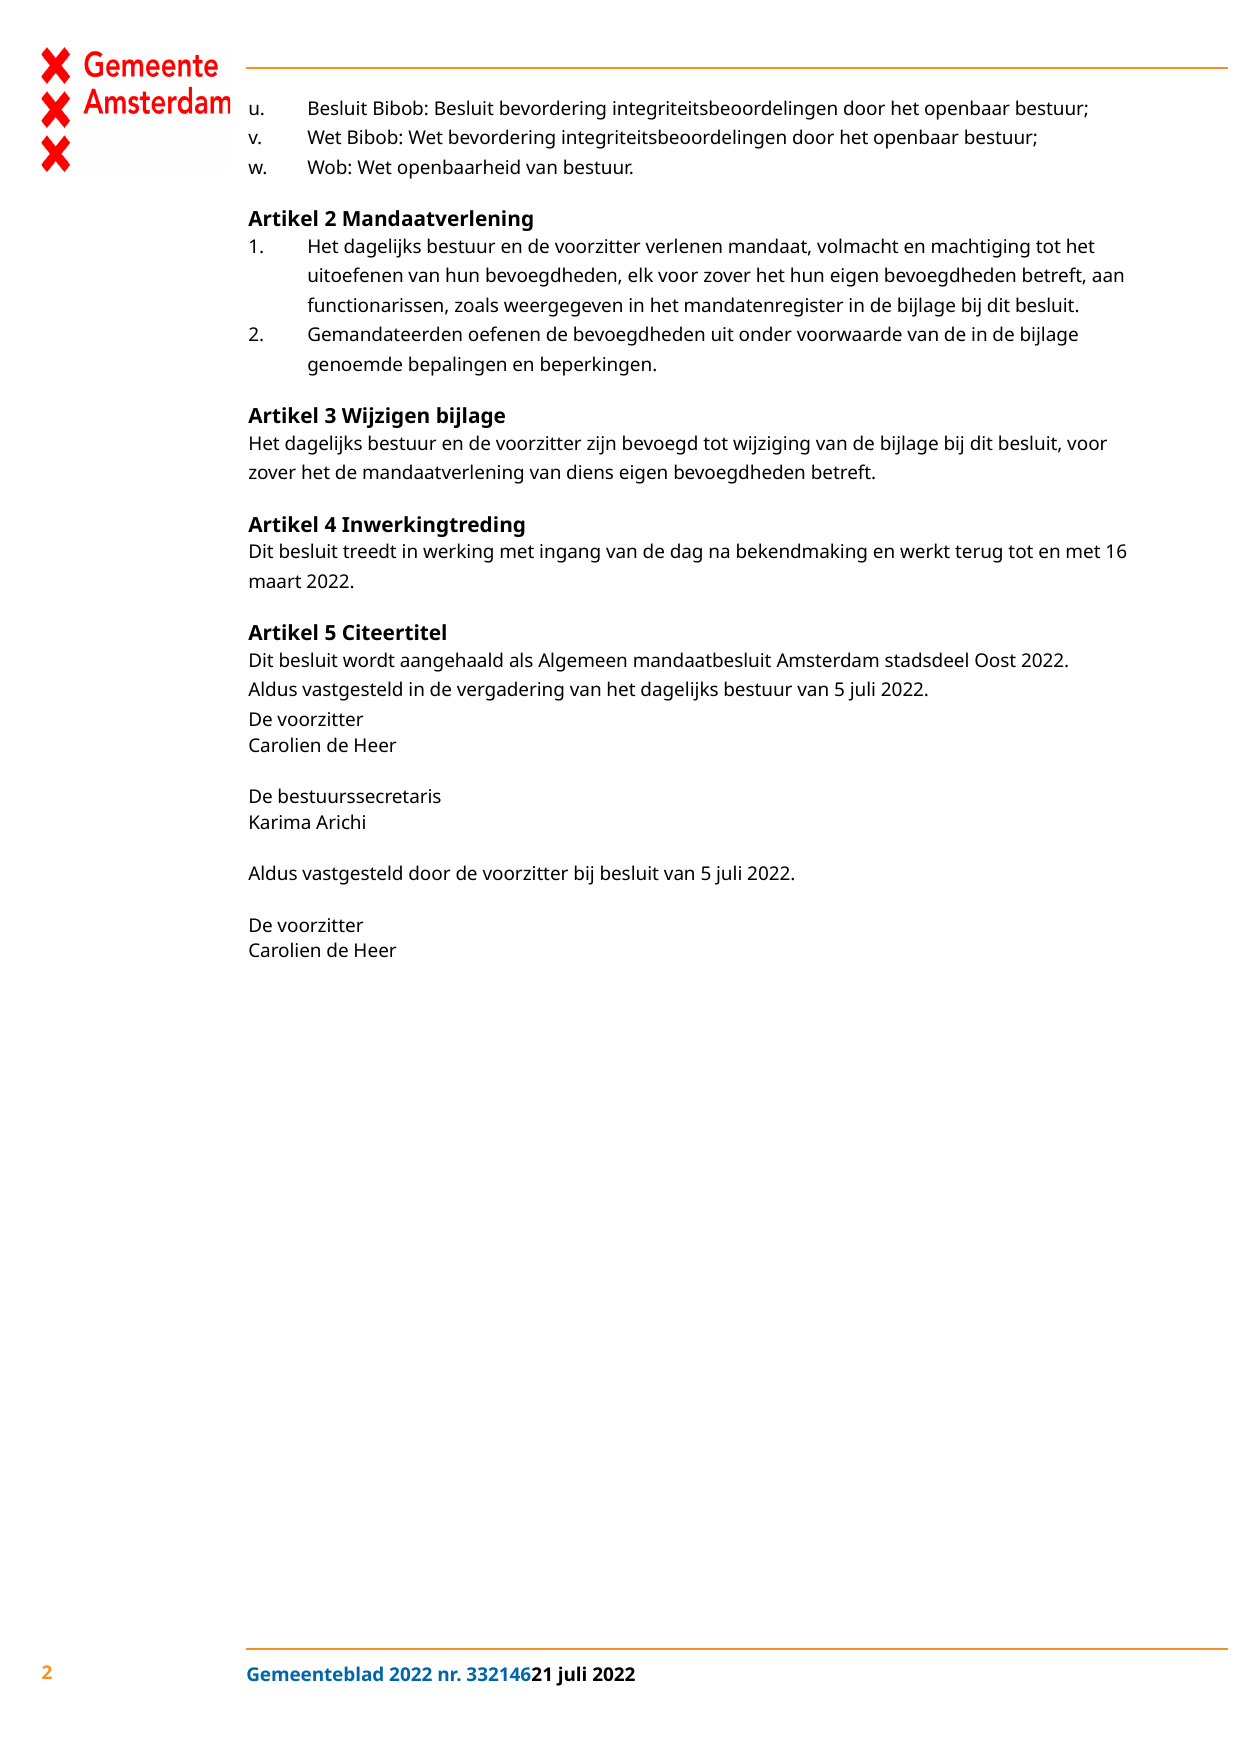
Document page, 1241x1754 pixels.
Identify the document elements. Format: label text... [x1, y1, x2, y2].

text Aldus vastgesteld door de voorzitter bij besluit van 5 juli 2022. [248, 860, 1152, 886]
text Karima Arichi [248, 809, 1152, 835]
text Carolien de Heer [248, 732, 1152, 757]
list Het dagelijks bestuur en de voorzitter verlenen mandaat, volmacht en machtiging tot het uitoefenen van hun bevoegdheden, elk voor zover het hun eigen bevoegdheden betreft, aan functionarissen, zoals weergegeven in het mandatenregister in de bijlage bij dit besluit. [248, 233, 1152, 318]
text De voorzitter [248, 912, 1152, 938]
text Het dagelijks bestuur en de voorzitter zijn bevoegd tot wijziging van de bijlage bij dit besluit, voor zover het de mandaatverlening van diens eigen bevoegdheden betreft. [248, 430, 1152, 485]
text De bestuurssecretaris [248, 783, 1152, 809]
text Carolien de Heer [248, 938, 1152, 963]
text Artikel 2 Mandaatverlening [248, 204, 1152, 233]
list Besluit Bibob: Besluit bevordering integriteitsbeoordelingen door het openbaar bestuur; [248, 95, 1152, 121]
text Dit besluit wordt aangehaald als Algemeen mandaatbesluit Amsterdam stadsdeel Oost 2022. [248, 647, 1152, 673]
text Aldus vastgesteld in de vergadering van het dagelijks bestuur van 5 juli 2022. [248, 676, 1152, 702]
list Wet Bibob: Wet bevordering integriteitsbeoordelingen door het openbaar bestuur; [248, 124, 1152, 150]
list Wob: Wet openbaarheid van bestuur. [248, 154, 1152, 180]
picture [41, 47, 231, 172]
text Artikel 5 Citeertitel [248, 618, 1152, 647]
text Artikel 3 Wijzigen bijlage [248, 402, 1152, 430]
text Artikel 4 Inwerkingtreding [248, 510, 1152, 538]
text De voorzitter [248, 706, 1152, 732]
text Dit besluit treedt in werking met ingang van de dag na bekendmaking en werkt terug tot en met 16 maart 2022. [248, 538, 1152, 594]
list Gemandateerden oefenen de bevoegdheden uit onder voorwaarde van de in de bijlage genoemde bepalingen en beperkingen. [248, 322, 1152, 377]
